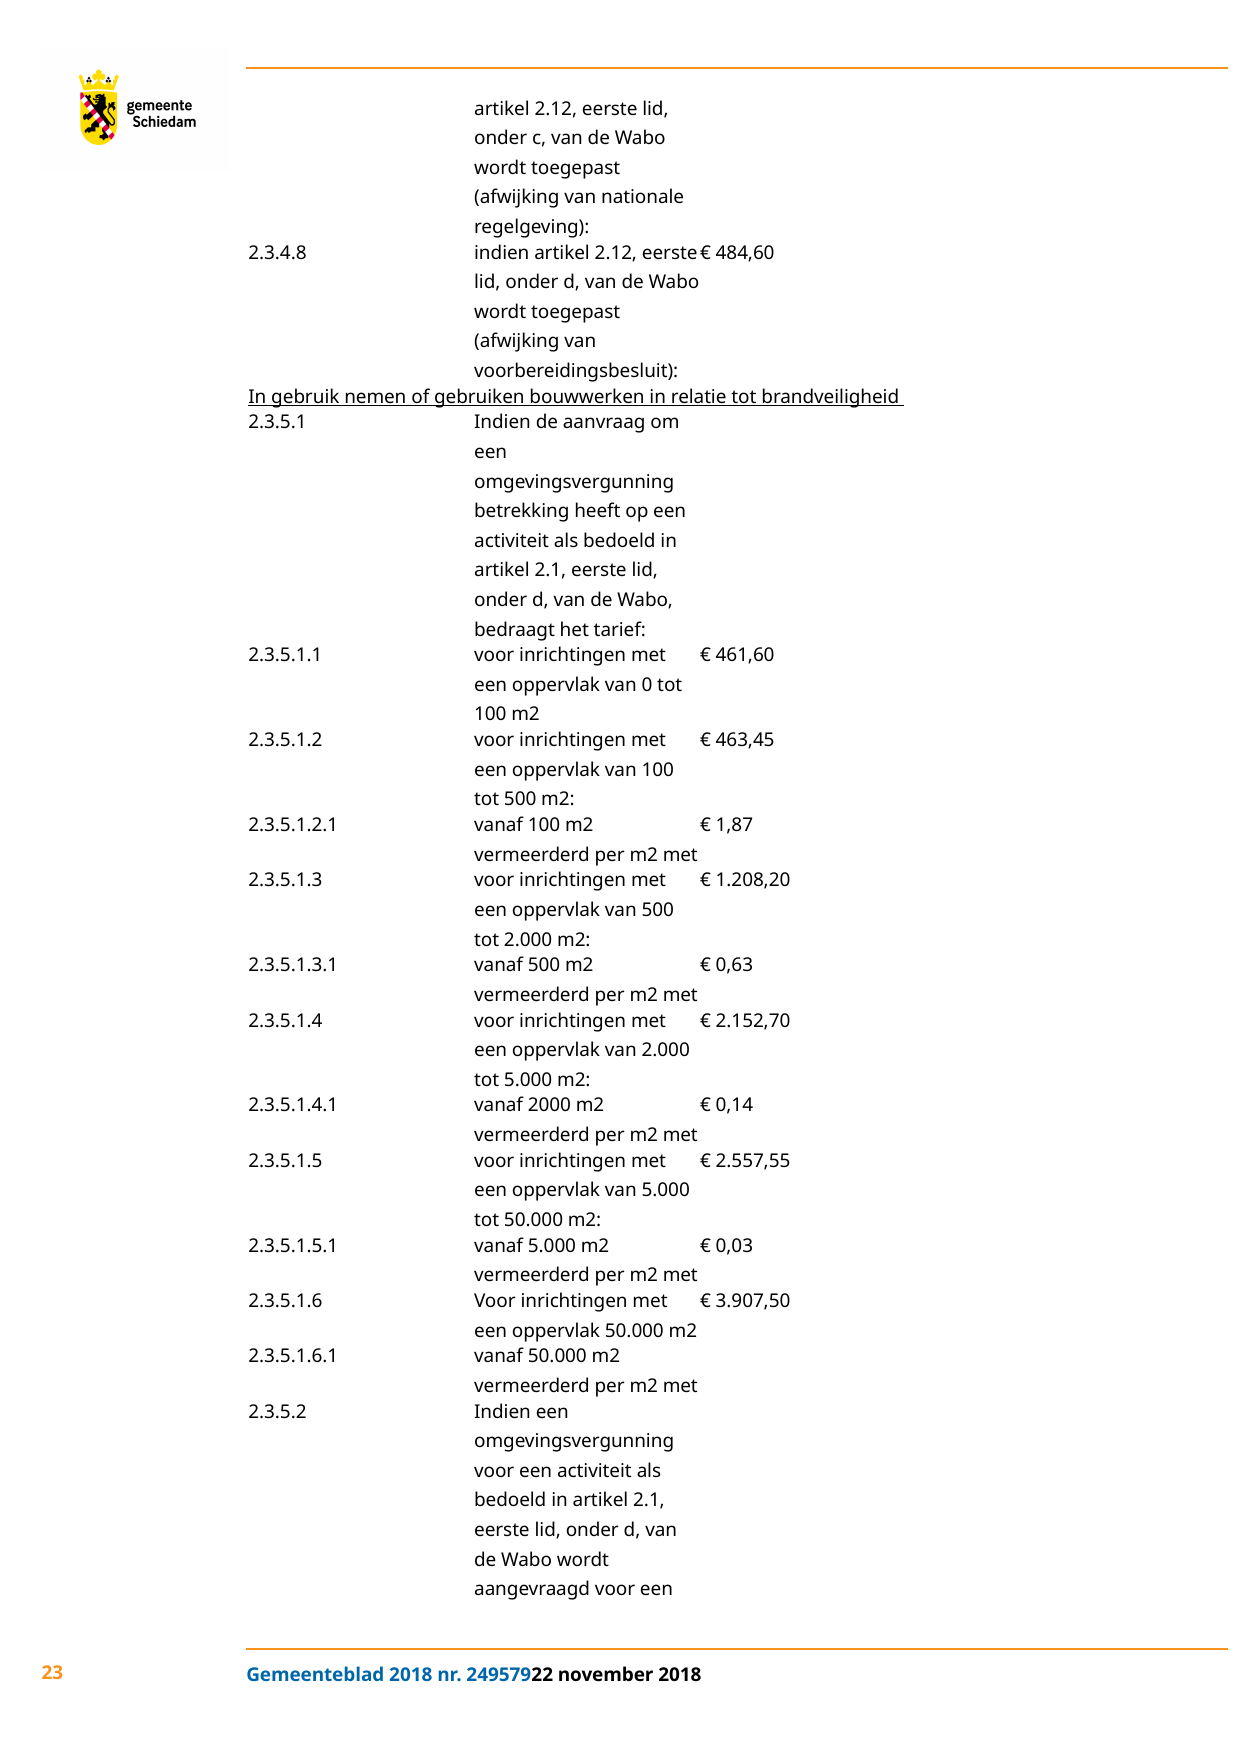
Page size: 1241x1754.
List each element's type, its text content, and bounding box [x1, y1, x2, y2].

table_cell vanaf 50.000 m2 vermeerderd per m2 met [474, 1343, 700, 1398]
table_cell 2.3.5.1.4 [248, 1007, 474, 1092]
table_cell € 461,60 [700, 641, 926, 726]
table_cell [248, 95, 474, 239]
table_cell 2.3.5.1.5.1 [248, 1232, 474, 1287]
table_cell € 0,03 [700, 1232, 926, 1287]
table_cell vanaf 5.000 m2 vermeerderd per m2 met [474, 1232, 700, 1287]
picture [41, 47, 231, 172]
table_cell 2.3.5.2 [248, 1398, 474, 1601]
table_cell 2.3.5.1.6 [248, 1287, 474, 1342]
table_cell 2.3.5.1.1 [248, 641, 474, 726]
table_cell Indien een omgevingsvergunning voor een activiteit als bedoeld in artikel 2.1, eerste lid, onder d, van de Wabo wordt aangevraagd voor een [474, 1398, 700, 1601]
table_cell [700, 409, 926, 641]
table_cell [926, 811, 1152, 867]
table_cell vanaf 500 m2 vermeerderd per m2 met [474, 951, 700, 1007]
table_cell € 0,63 [700, 951, 926, 1007]
table_cell voor inrichtingen met een oppervlak van 5.000 tot 50.000 m2: [474, 1147, 700, 1232]
table_cell € 1.208,20 [700, 867, 926, 951]
table_cell 2.3.5.1.5 [248, 1147, 474, 1232]
table_cell [926, 1007, 1152, 1092]
table_cell [926, 726, 1152, 811]
table_cell In gebruik nemen of gebruiken bouwwerken in relatie tot brandveiligheid [248, 383, 1152, 409]
table_cell [926, 867, 1152, 951]
table_cell 2.3.5.1.3 [248, 867, 474, 951]
table_cell vanaf 100 m2 vermeerderd per m2 met [474, 811, 700, 867]
table_cell [926, 95, 1152, 239]
table_cell [926, 1147, 1152, 1232]
table_cell [926, 1287, 1152, 1342]
table_cell voor inrichtingen met een oppervlak van 2.000 tot 5.000 m2: [474, 1007, 700, 1092]
table_cell [926, 1092, 1152, 1147]
table_cell 2.3.5.1.3.1 [248, 951, 474, 1007]
table_cell [700, 95, 926, 239]
table_cell vanaf 2000 m2 vermeerderd per m2 met [474, 1092, 700, 1147]
table_cell [926, 641, 1152, 726]
table_cell voor inrichtingen met een oppervlak van 500 tot 2.000 m2: [474, 867, 700, 951]
table_cell € 2.557,55 [700, 1147, 926, 1232]
table_cell [926, 1398, 1152, 1601]
table_cell € 3.907,50 [700, 1287, 926, 1342]
table_cell [926, 409, 1152, 641]
table_cell Indien de aanvraag om een omgevingsvergunning betrekking heeft op een activiteit als bedoeld in artikel 2.1, eerste lid, onder d, van de Wabo, bedraagt het tarief: [474, 409, 700, 641]
table_cell [926, 239, 1152, 383]
table_cell € 2.152,70 [700, 1007, 926, 1092]
table_cell 2.3.5.1.4.1 [248, 1092, 474, 1147]
table_cell 2.3.5.1.6.1 [248, 1343, 474, 1398]
table_cell 2.3.4.8 [248, 239, 474, 383]
table_cell Voor inrichtingen met een oppervlak 50.000 m2 [474, 1287, 700, 1342]
table_cell [700, 1398, 926, 1601]
table_cell indien artikel 2.12, eerste lid, onder d, van de Wabo wordt toegepast (afwijking van voorbereidingsbesluit): [474, 239, 700, 383]
table_cell 2.3.5.1 [248, 409, 474, 641]
table_cell voor inrichtingen met een oppervlak van 100 tot 500 m2: [474, 726, 700, 811]
table_cell € 1,87 [700, 811, 926, 867]
table_cell [926, 1343, 1152, 1398]
table_cell [926, 1232, 1152, 1287]
table_cell voor inrichtingen met een oppervlak van 0 tot 100 m2 [474, 641, 700, 726]
table_cell [926, 951, 1152, 1007]
table_cell € 484,60 [700, 239, 926, 383]
table_cell 2.3.5.1.2.1 [248, 811, 474, 867]
table_cell artikel 2.12, eerste lid, onder c, van de Wabo wordt toegepast (afwijking van nationale regelgeving): [474, 95, 700, 239]
table_cell € 0,14 [700, 1092, 926, 1147]
table_cell 2.3.5.1.2 [248, 726, 474, 811]
table_cell [700, 1343, 926, 1398]
table_cell € 463,45 [700, 726, 926, 811]
